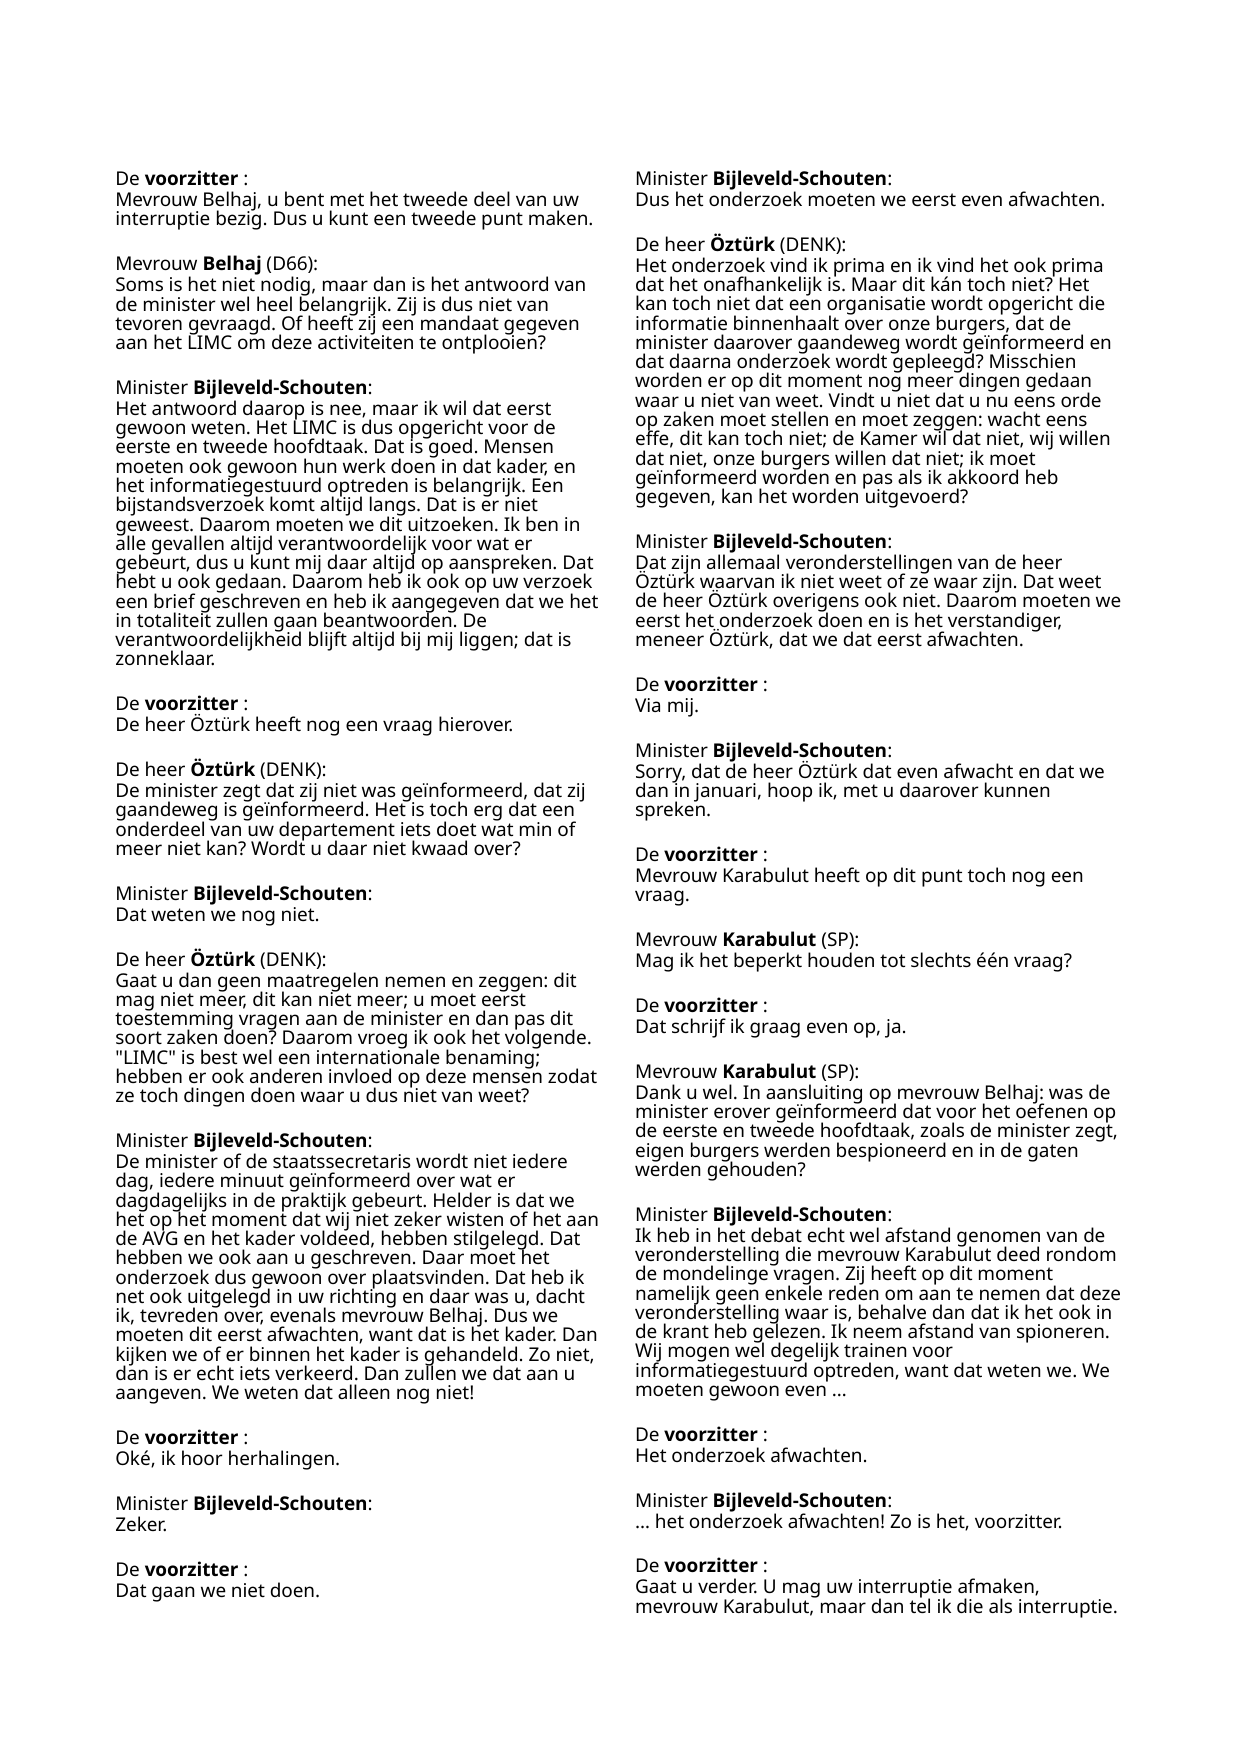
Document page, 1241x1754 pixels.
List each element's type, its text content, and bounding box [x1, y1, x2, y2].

text Mevrouw Belhaj, u bent met het tweede deel van uw interruptie bezig. Dus u kunt een tweede punt maken. [115, 191, 605, 230]
text Het onderzoek vind ik prima en ik vind het ook prima dat het onafhankelijk is. Maar dit kán toch niet? Het kan toch niet dat een organisatie wordt opgericht die informatie binnenhaalt over onze burgers, dat de minister daarover gaandeweg wordt geïnformeerd en dat daarna onderzoek wordt gepleegd? Misschien worden er op dit moment nog meer dingen gedaan waar u niet van weet. Vindt u niet dat u nu eens orde op zaken moet stellen en moet zeggen: wacht eens effe, dit kan toch niet; de Kamer wil dat niet, wij willen dat niet, onze burgers willen dat niet; ik moet geïnformeerd worden en pas als ik akkoord heb gegeven, kan het worden uitgevoerd? [635, 257, 1125, 507]
text De voorzitter : [635, 1421, 1125, 1447]
text Mevrouw Karabulut (SP): [635, 1058, 1125, 1084]
text … het onderzoek afwachten! Zo is het, voorzitter. [635, 1513, 1125, 1532]
text Minister Bijleveld-Schouten: [115, 880, 605, 906]
text De heer Öztürk (DENK): [635, 231, 1125, 257]
text Minister Bijleveld-Schouten: [635, 528, 1125, 554]
text Minister Bijleveld-Schouten: [635, 737, 1125, 763]
text Dus het onderzoek moeten we eerst even afwachten. [635, 191, 1125, 210]
text De heer Öztürk (DENK): [115, 946, 605, 972]
text De voorzitter : [635, 671, 1125, 697]
text Gaat u dan geen maatregelen nemen en zeggen: dit mag niet meer, dit kan niet meer; u moet eerst toestemming vragen aan de minister en dan pas dit soort zaken doen? Daarom vroeg ik ook het volgende. "LIMC" is best wel een internationale benaming; hebben er ook anderen invloed op deze mensen zodat ze toch dingen doen waar u dus niet van weet? [115, 972, 605, 1106]
text De minister zegt dat zij niet was geïnformeerd, dat zij gaandeweg is geïnformeerd. Het is toch erg dat een onderdeel van uw departement iets doet wat min of meer niet kan? Wordt u daar niet kwaad over? [115, 782, 605, 859]
text De voorzitter : [635, 1553, 1125, 1578]
text De voorzitter : [635, 992, 1125, 1018]
text Soms is het niet nodig, maar dan is het antwoord van de minister wel heel belangrijk. Zij is dus niet van tevoren gevraagd. Of heeft zij een mandaat gegeven aan het LIMC om deze activiteiten te ontplooien? [115, 276, 605, 353]
text Het onderzoek afwachten. [635, 1447, 1125, 1466]
text Via mij. [635, 697, 1125, 716]
text Ik heb in het debat echt wel afstand genomen van de veronderstelling die mevrouw Karabulut deed rondom de mondelinge vragen. Zij heeft op dit moment namelijk geen enkele reden om aan te nemen dat deze veronderstelling waar is, behalve dan dat ik het ook in de krant heb gelezen. Ik neem afstand van spioneren. Wij mogen wel degelijk trainen voor informatiegestuurd optreden, want dat weten we. We moeten gewoon even … [635, 1227, 1125, 1400]
text Dat weten we nog niet. [115, 906, 605, 925]
text Dat gaan we niet doen. [115, 1582, 605, 1601]
text Minister Bijleveld-Schouten: [115, 1490, 605, 1516]
text Mag ik het beperkt houden tot slechts één vraag? [635, 952, 1125, 971]
text Sorry, dat de heer Öztürk dat even afwacht en dat we dan in januari, hoop ik, met u daarover kunnen spreken. [635, 763, 1125, 821]
text De heer Öztürk heeft nog een vraag hierover. [115, 716, 605, 736]
text Mevrouw Belhaj (D66): [115, 251, 605, 276]
text Dat schrijf ik graag even op, ja. [635, 1018, 1125, 1037]
text Oké, ik hoor herhalingen. [115, 1450, 605, 1469]
text Minister Bijleveld-Schouten: [635, 1201, 1125, 1227]
text Minister Bijleveld-Schouten: [115, 374, 605, 400]
text Minister Bijleveld-Schouten: [635, 165, 1125, 191]
text Mevrouw Karabulut (SP): [635, 926, 1125, 952]
text De voorzitter : [635, 841, 1125, 867]
text Het antwoord daarop is nee, maar ik wil dat eerst gewoon weten. Het LIMC is dus opgericht voor de eerste en tweede hoofdtaak. Dat is goed. Mensen moeten ook gewoon hun werk doen in dat kader, en het informatiegestuurd optreden is belangrijk. Een bijstandsverzoek komt altijd langs. Dat is er niet geweest. Daarom moeten we dit uitzoeken. Ik ben in alle gevallen altijd verantwoordelijk voor wat er gebeurt, dus u kunt mij daar altijd op aanspreken. Dat hebt u ook gedaan. Daarom heb ik ook op uw verzoek een brief geschreven en heb ik aangegeven dat we het in totaliteit zullen gaan beantwoorden. De verantwoordelijkheid blijft altijd bij mij liggen; dat is zonneklaar. [115, 400, 605, 670]
text De voorzitter : [115, 165, 605, 191]
text Dank u wel. In aansluiting op mevrouw Belhaj: was de minister erover geïnformeerd dat voor het oefenen op de eerste en tweede hoofdtaak, zoals de minister zegt, eigen burgers werden bespioneerd en in de gaten werden gehouden? [635, 1084, 1125, 1180]
text Minister Bijleveld-Schouten: [635, 1487, 1125, 1513]
text Gaat u verder. U mag uw interruptie afmaken, mevrouw Karabulut, maar dan tel ik die als interruptie. [635, 1578, 1125, 1617]
text De voorzitter : [115, 1424, 605, 1450]
text De voorzitter : [115, 691, 605, 716]
text Zeker. [115, 1516, 605, 1535]
text Minister Bijleveld-Schouten: [115, 1127, 605, 1153]
text De heer Öztürk (DENK): [115, 756, 605, 782]
text De minister of de staatssecretaris wordt niet iedere dag, iedere minuut geïnformeerd over wat er dagdagelijks in de praktijk gebeurt. Helder is dat we het op het moment dat wij niet zeker wisten of het aan de AVG en het kader voldeed, hebben stilgelegd. Dat hebben we ook aan u geschreven. Daar moet het onderzoek dus gewoon over plaatsvinden. Dat heb ik net ook uitgelegd in uw richting en daar was u, dacht ik, tevreden over, evenals mevrouw Belhaj. Dus we moeten dit eerst afwachten, want dat is het kader. Dan kijken we of er binnen het kader is gehandeld. Zo niet, dan is er echt iets verkeerd. Dan zullen we dat aan u aangeven. We weten dat alleen nog niet! [115, 1153, 605, 1403]
text Dat zijn allemaal veronderstellingen van de heer Öztürk waarvan ik niet weet of ze waar zijn. Dat weet de heer Öztürk overigens ook niet. Daarom moeten we eerst het onderzoek doen en is het verstandiger, meneer Öztürk, dat we dat eerst afwachten. [635, 554, 1125, 650]
text De voorzitter : [115, 1556, 605, 1582]
text Mevrouw Karabulut heeft op dit punt toch nog een vraag. [635, 867, 1125, 906]
